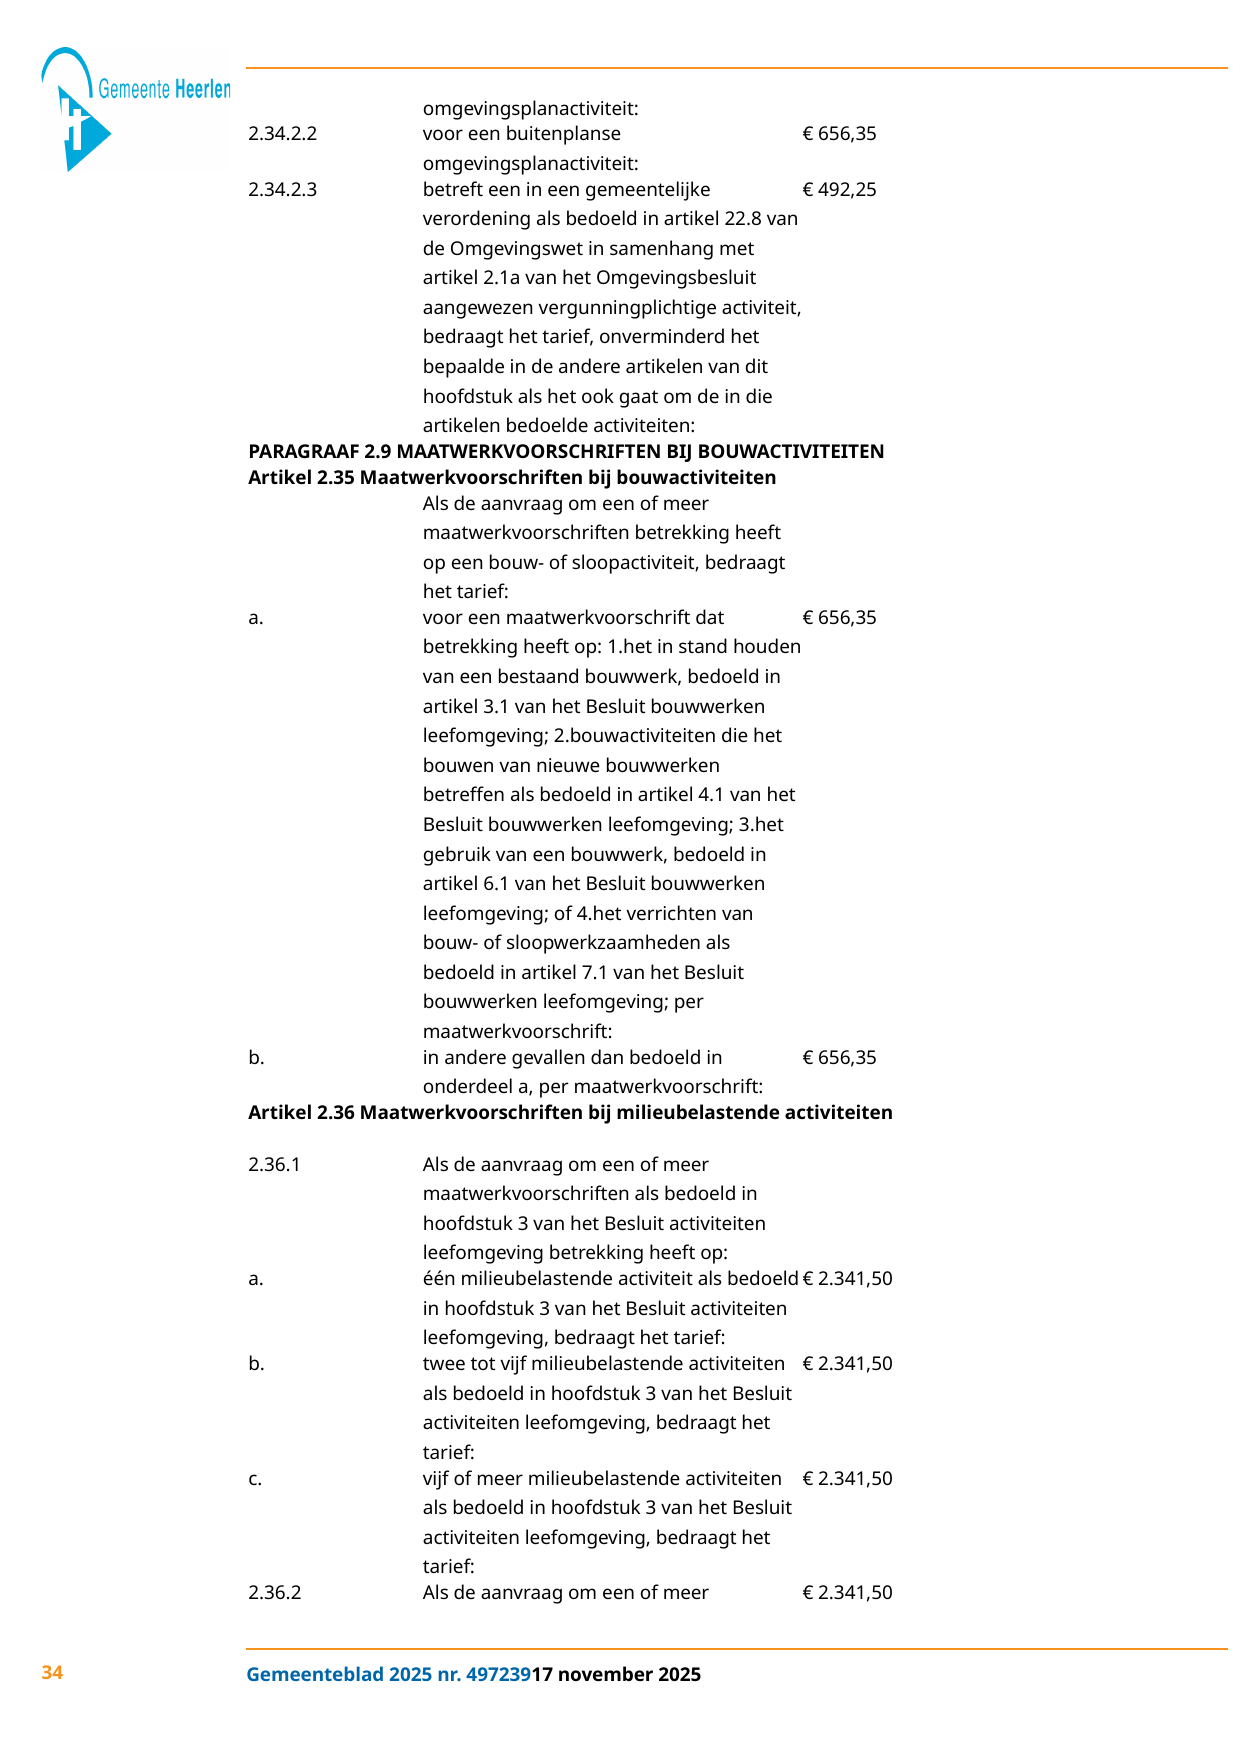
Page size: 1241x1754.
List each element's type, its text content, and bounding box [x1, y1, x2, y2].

table_cell PARAGRAAF 2.9 MAATWERKVOORSCHRIFTEN BIJ BOUWACTIVITEITEN [248, 438, 1152, 464]
table_cell Als de aanvraag om een of meer [423, 1579, 802, 1605]
table_cell in andere gevallen dan bedoeld in onderdeel a, per maatwerkvoorschrift: [423, 1044, 802, 1099]
table_cell Artikel 2.35 Maatwerkvoorschriften bij bouwactiviteiten [248, 464, 977, 490]
table_cell [977, 1151, 1152, 1265]
table_cell € 2.341,50 [802, 1465, 977, 1579]
table_cell [977, 1579, 1152, 1605]
table_cell 2.36.1 [248, 1151, 423, 1265]
table_cell [977, 1044, 1152, 1099]
table_cell 2.34.2.2 [248, 121, 423, 176]
table_cell a. [248, 604, 423, 1044]
table_cell [802, 1125, 977, 1151]
table_cell Als de aanvraag om een of meer maatwerkvoorschriften als bedoeld in hoofdstuk 3 van het Besluit activiteiten leefomgeving betrekking heeft op: [423, 1151, 802, 1265]
table_cell [977, 1265, 1152, 1350]
table_cell omgevingsplanactiviteit: [423, 95, 802, 121]
table_cell [802, 490, 977, 604]
table_cell 2.36.2 [248, 1579, 423, 1605]
table_cell € 2.341,50 [802, 1265, 977, 1350]
table_cell [423, 1125, 802, 1151]
table_cell € 656,35 [802, 121, 977, 176]
table_cell € 2.341,50 [802, 1350, 977, 1465]
table_cell [802, 95, 977, 121]
table_cell [977, 1350, 1152, 1465]
table_cell voor een buitenplanse omgevingsplanactiviteit: [423, 121, 802, 176]
table_cell [977, 95, 1152, 121]
table_cell [248, 95, 423, 121]
table_cell Als de aanvraag om een of meer maatwerkvoorschriften betrekking heeft op een bouw- of sloopactiviteit, bedraagt het tarief: [423, 490, 802, 604]
table_cell betreft een in een gemeentelijke verordening als bedoeld in artikel 22.8 van de Omgevingswet in samenhang met artikel 2.1a van het Omgevingsbesluit aangewezen vergunningplichtige activiteit, bedraagt het tarief, onverminderd het bepaalde in de andere artikelen van dit hoofdstuk als het ook gaat om de in die artikelen bedoelde activiteiten: [423, 176, 802, 438]
table_cell a. [248, 1265, 423, 1350]
table_cell voor een maatwerkvoorschrift dat betrekking heeft op: 1.het in stand houden van een bestaand bouwwerk, bedoeld in artikel 3.1 van het Besluit bouwwerken leefomgeving; 2.bouwactiviteiten die het bouwen van nieuwe bouwwerken betreffen als bedoeld in artikel 4.1 van het Besluit bouwwerken leefomgeving; 3.het gebruik van een bouwwerk, bedoeld in artikel 6.1 van het Besluit bouwwerken leefomgeving; of 4.het verrichten van bouw- of sloopwerkzaamheden als bedoeld in artikel 7.1 van het Besluit bouwwerken leefomgeving; per maatwerkvoorschrift: [423, 604, 802, 1044]
table_cell vijf of meer milieubelastende activiteiten als bedoeld in hoofdstuk 3 van het Besluit activiteiten leefomgeving, bedraagt het tarief: [423, 1465, 802, 1579]
table_cell één milieubelastende activiteit als bedoeld in hoofdstuk 3 van het Besluit activiteiten leefomgeving, bedraagt het tarief: [423, 1265, 802, 1350]
table_cell twee tot vijf milieubelastende activiteiten als bedoeld in hoofdstuk 3 van het Besluit activiteiten leefomgeving, bedraagt het tarief: [423, 1350, 802, 1465]
table_cell [977, 490, 1152, 604]
table_cell € 2.341,50 [802, 1579, 977, 1605]
table_cell € 656,35 [802, 604, 977, 1044]
table_cell c. [248, 1465, 423, 1579]
table_cell [802, 1151, 977, 1265]
table_cell € 492,25 [802, 176, 977, 438]
table_cell € 656,35 [802, 1044, 977, 1099]
table_cell [977, 176, 1152, 438]
table_cell [248, 490, 423, 604]
picture [41, 47, 231, 172]
picture [41, 47, 59, 70]
table_cell [248, 1125, 423, 1151]
table_cell [977, 1125, 1152, 1151]
table_cell b. [248, 1350, 423, 1465]
table_cell 2.34.2.3 [248, 176, 423, 438]
table_cell [977, 1465, 1152, 1579]
table_cell [977, 604, 1152, 1044]
table_cell [977, 121, 1152, 176]
table_cell b. [248, 1044, 423, 1099]
table_cell Artikel 2.36 Maatwerkvoorschriften bij milieubelastende activiteiten [248, 1099, 977, 1125]
